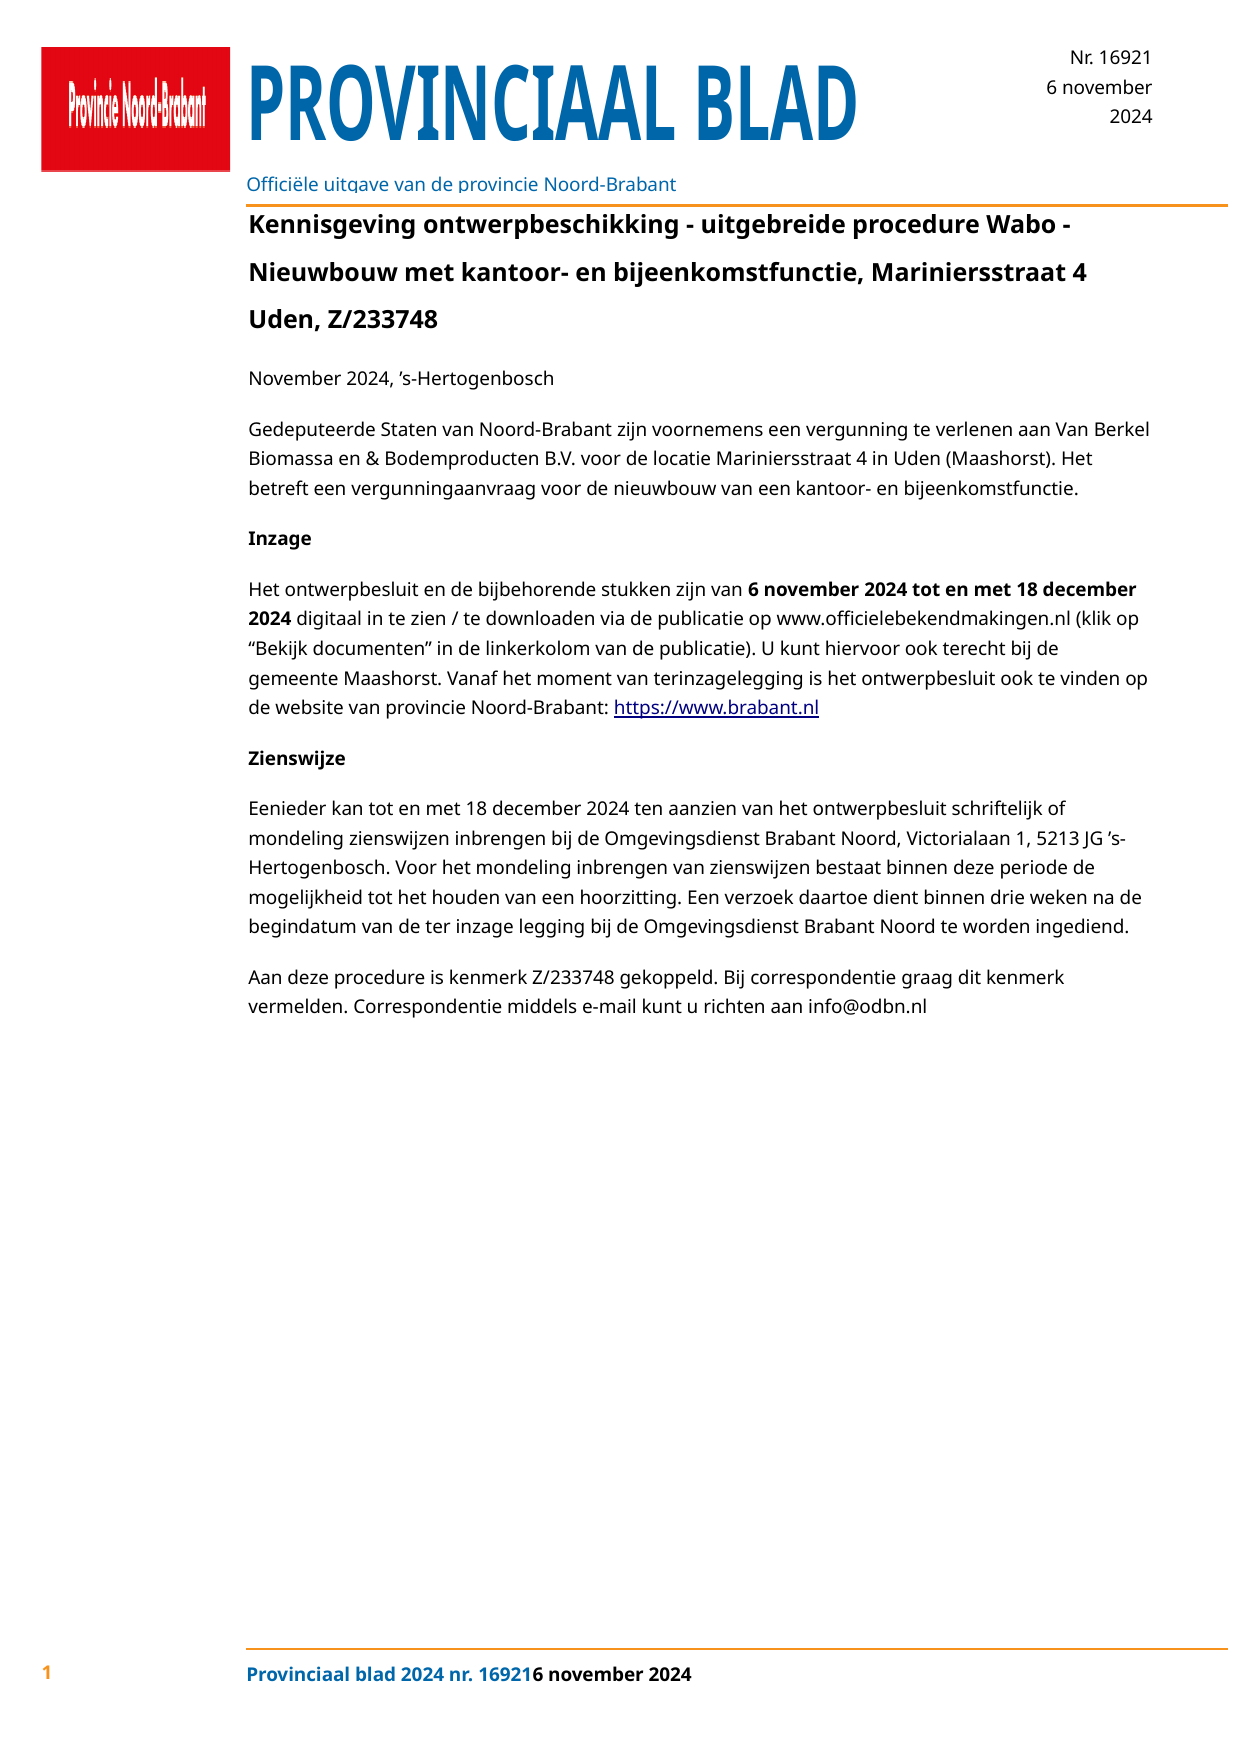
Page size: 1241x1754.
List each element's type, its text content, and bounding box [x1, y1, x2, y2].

text Eenieder kan tot en met 18 december 2024 ten aanzien van het ontwerpbesluit schriftelijk of mondeling zienswijzen inbrengen bij de Omgevingsdienst Brabant Noord, Victorialaan 1, 5213 JG ’s-Hertogenbosch. Voor het mondeling inbrengen van zienswijzen bestaat binnen deze periode de mogelijkheid tot het houden van een hoorzitting. Een verzoek daartoe dient binnen drie weken na de begindatum van de ter inzage legging bij de Omgevingsdienst Brabant Noord te worden ingediend. [248, 795, 1152, 939]
text November 2024, ’s-Hertogenbosch [248, 366, 1152, 391]
text Het ontwerpbesluit en de bijbehorende stukken zijn van 6 november 2024 tot en met 18 december 2024 digitaal in te zien / te downloaden via de publicatie op www.officielebekendmakingen.nl (klik op “Bekijk documenten” in de linkerkolom van de publicatie). U kunt hiervoor ook terecht bij de gemeente Maashorst. Vanaf het moment van terinzagelegging is het ontwerpbesluit ook te vinden op de website van provincie Noord-Brabant: https://www.brabant.nl [248, 576, 1152, 720]
picture [41, 47, 231, 172]
text Inzage [248, 526, 1152, 551]
text Kennisgeving ontwerpbeschikking - uitgebreide procedure Wabo - Nieuwbouw met kantoor- en bijeenkomstfunctie, Mariniersstraat 4 Uden, Z/233748 [248, 207, 1152, 336]
text Zienswijze [248, 745, 1152, 770]
text Gedeputeerde Staten van Noord-Brabant zijn voornemens een vergunning te verlenen aan Van Berkel Biomassa en & Bodemproducten B.V. voor de locatie Mariniersstraat 4 in Uden (Maashorst). Het betreft een vergunningaanvraag voor de nieuwbouw van een kantoor- en bijeenkomstfunctie. [248, 416, 1152, 501]
text Aan deze procedure is kenmerk Z/233748 gekoppeld. Bij correspondentie graag dit kenmerk vermelden. Correspondentie middels e-mail kunt u richten aan info@odbn.nl [248, 964, 1152, 1019]
